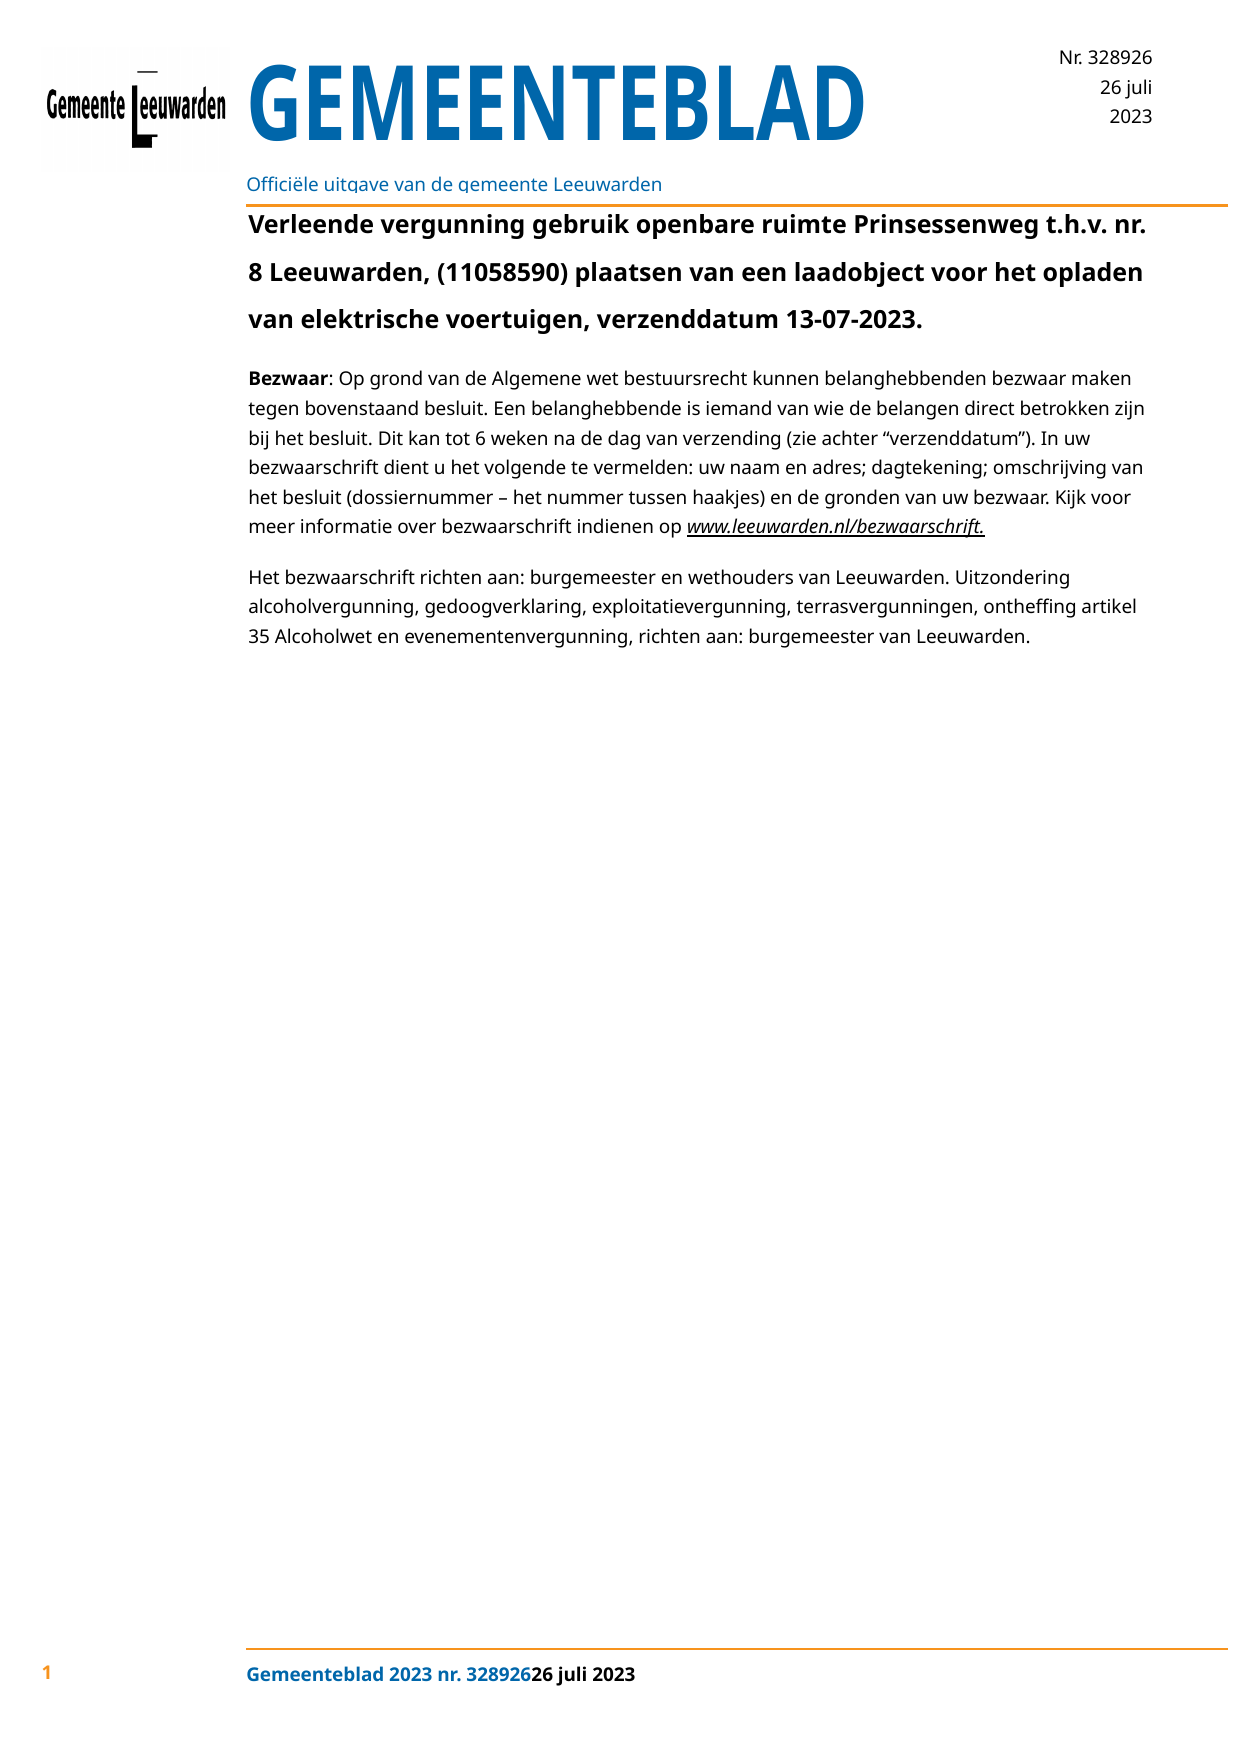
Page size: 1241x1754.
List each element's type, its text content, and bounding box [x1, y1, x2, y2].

text Het bezwaarschrift richten aan: burgemeester en wethouders van Leeuwarden. Uitzondering alcoholvergunning, gedoogverklaring, exploitatievergunning, terrasvergunningen, ontheffing artikel 35 Alcoholwet en evenementenvergunning, richten aan: burgemeester van Leeuwarden. [248, 564, 1152, 649]
text Bezwaar: Op grond van de Algemene wet bestuursrecht kunnen belanghebbenden bezwaar maken tegen bovenstaand besluit. Een belanghebbende is iemand van wie de belangen direct betrokken zijn bij het besluit. Dit kan tot 6 weken na de dag van verzending (zie achter “verzenddatum”). In uw bezwaarschrift dient u het volgende te vermelden: uw naam en adres; dagtekening; omschrijving van het besluit (dossiernummer – het nummer tussen haakjes) en de gronden van uw bezwaar. Kijk voor meer informatie over bezwaarschrift indienen op www.leeuwarden.nl/bezwaarschrift. [248, 366, 1152, 539]
picture [41, 47, 231, 172]
text Verleende vergunning gebruik openbare ruimte Prinsessenweg t.h.v. nr. 8 Leeuwarden, (11058590) plaatsen van een laadobject voor het opladen van elektrische voertuigen, verzenddatum 13-07-2023. [248, 207, 1152, 336]
